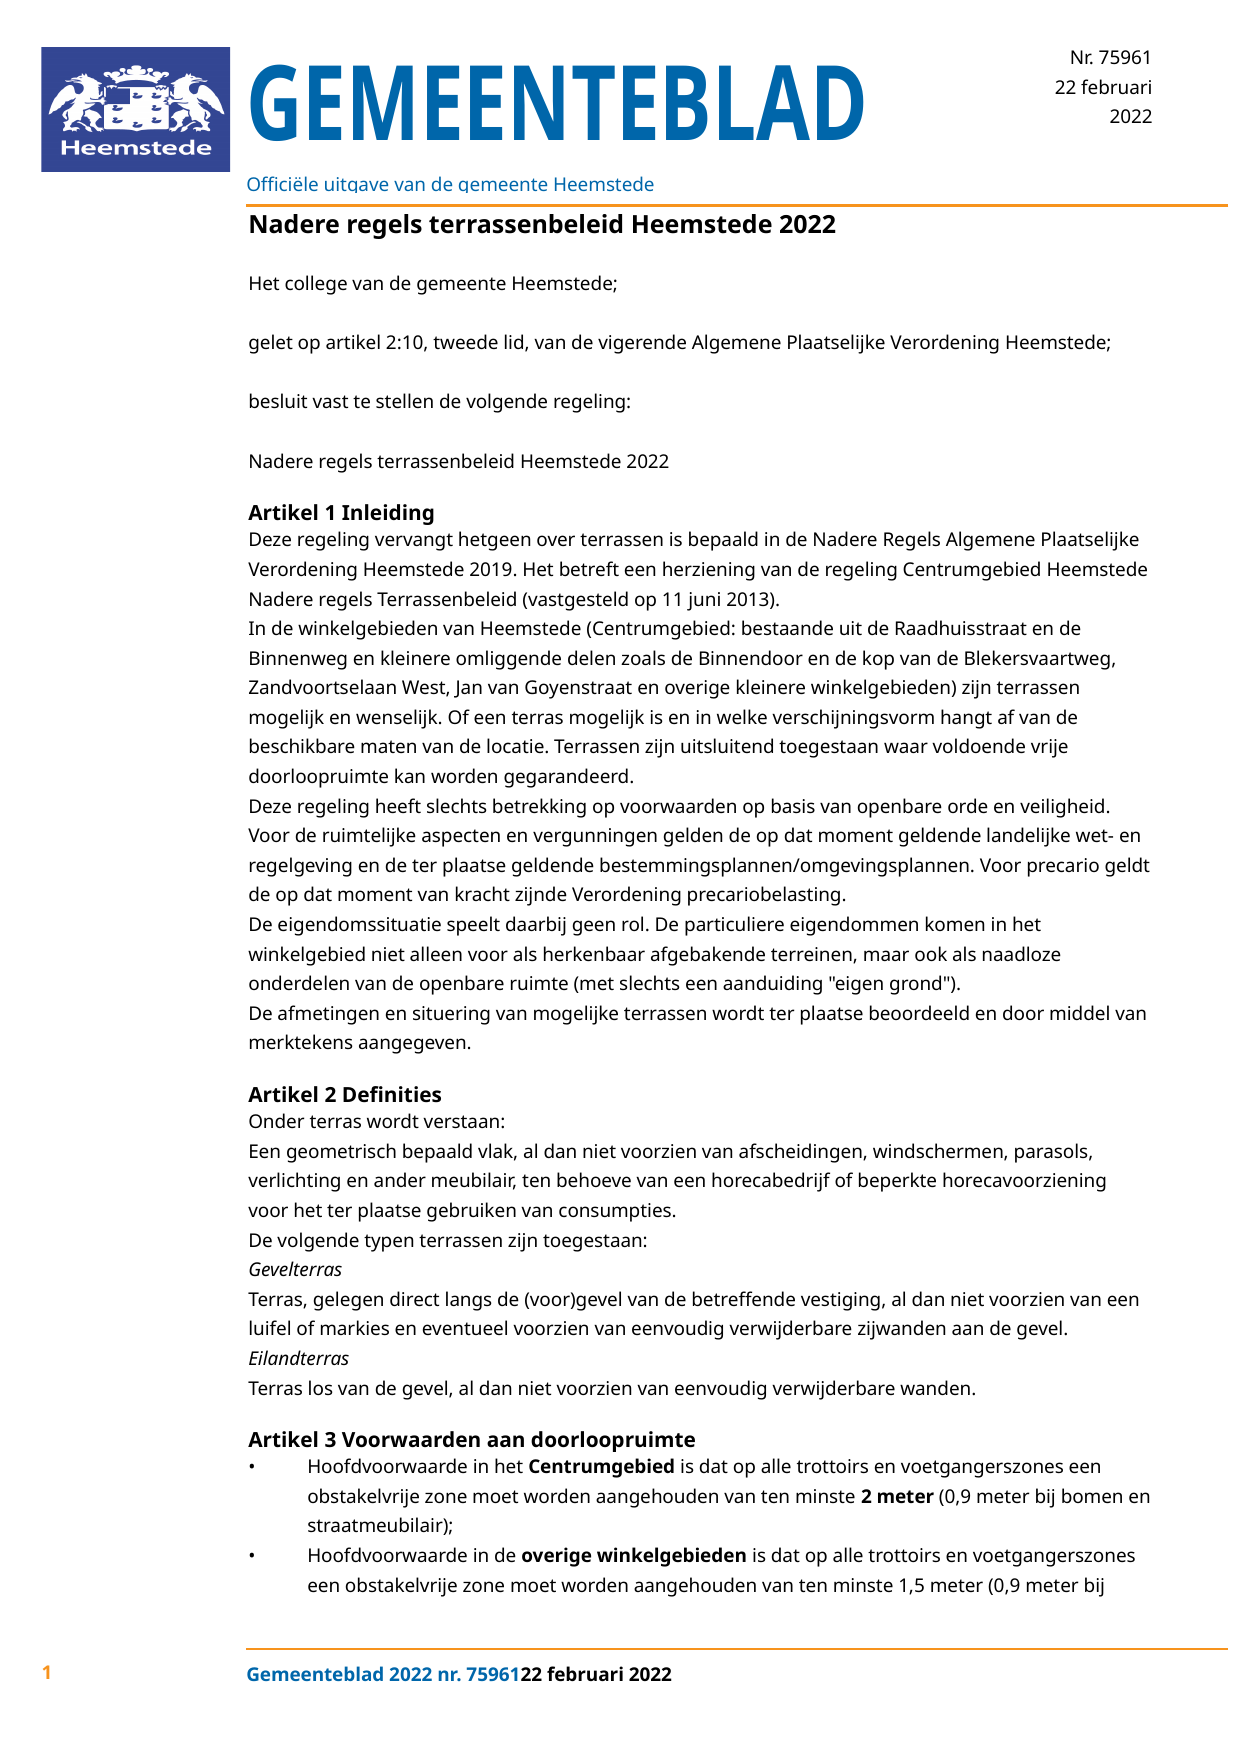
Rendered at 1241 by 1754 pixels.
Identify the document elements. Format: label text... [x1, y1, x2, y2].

text Gevelterras [248, 1256, 1152, 1282]
text Artikel 1 Inleiding [248, 498, 1152, 527]
text Artikel 3 Voorwaarden aan doorloopruimte [248, 1425, 1152, 1453]
list Hoofdvoorwaarde in de overige winkelgebieden is dat op alle trottoirs en voetgangerszones een obstakelvrije zone moet worden aangehouden van ten minste 1,5 meter (0,9 meter bij [248, 1542, 1152, 1598]
text Deze regeling vervangt hetgeen over terrassen is bepaald in de Nadere Regels Algemene Plaatselijke Verordening Heemstede 2019. Het betreft een herziening van de regeling Centrumgebied Heemstede Nadere regels Terrassenbeleid (vastgesteld op 11 juni 2013). [248, 527, 1152, 612]
text besluit vast te stellen de volgende regeling: [248, 389, 1152, 414]
text De volgende typen terrassen zijn toegestaan: [248, 1227, 1152, 1252]
text Terras, gelegen direct langs de (voor)gevel van de betreffende vestiging, al dan niet voorzien van een luifel of markies en eventueel voorzien van eenvoudig verwijderbare zijwanden aan de gevel. [248, 1286, 1152, 1341]
text De afmetingen en situering van mogelijke terrassen wordt ter plaatse beoordeeld en door middel van merktekens aangegeven. [248, 1000, 1152, 1055]
text Artikel 2 Definities [248, 1080, 1152, 1108]
text Een geometrisch bepaald vlak, al dan niet voorzien van afscheidingen, windschermen, parasols, verlichting en ander meubilair, ten behoeve van een horecabedrijf of beperkte horecavoorziening voor het ter plaatse gebruiken van consumpties. [248, 1138, 1152, 1223]
picture [41, 47, 231, 172]
text Onder terras wordt verstaan: [248, 1108, 1152, 1134]
text Deze regeling heeft slechts betrekking op voorwaarden op basis van openbare orde en veiligheid. Voor de ruimtelijke aspecten en vergunningen gelden de op dat moment geldende landelijke wet- en regelgeving en de ter plaatse geldende bestemmingsplannen/omgevingsplannen. Voor precario geldt de op dat moment van kracht zijnde Verordening precariobelasting. [248, 793, 1152, 907]
text Nadere regels terrassenbeleid Heemstede 2022 [248, 448, 1152, 473]
text gelet op artikel 2:10, tweede lid, van de vigerende Algemene Plaatselijke Verordening Heemstede; [248, 329, 1152, 355]
text Het college van de gemeente Heemstede; [248, 270, 1152, 296]
text In de winkelgebieden van Heemstede (Centrumgebied: bestaande uit de Raadhuisstraat en de Binnenweg en kleinere omliggende delen zoals de Binnendoor en de kop van de Blekersvaartweg, Zandvoortselaan West, Jan van Goyenstraat en overige kleinere winkelgebieden) zijn terrassen mogelijk en wenselijk. Of een terras mogelijk is en in welke verschijningsvorm hangt af van de beschikbare maten van de locatie. Terrassen zijn uitsluitend toegestaan waar voldoende vrije doorloopruimte kan worden gegarandeerd. [248, 615, 1152, 789]
text Eilandterras [248, 1345, 1152, 1371]
text De eigendomssituatie speelt daarbij geen rol. De particuliere eigendommen komen in het winkelgebied niet alleen voor als herkenbaar afgebakende terreinen, maar ook als naadloze onderdelen van de openbare ruimte (met slechts een aanduiding "eigen grond"). [248, 911, 1152, 996]
text Terras los van de gevel, al dan niet voorzien van eenvoudig verwijderbare wanden. [248, 1375, 1152, 1400]
list Hoofdvoorwaarde in het Centrumgebied is dat op alle trottoirs en voetgangerszones een obstakelvrije zone moet worden aangehouden van ten minste 2 meter (0,9 meter bij bomen en straatmeubilair); [248, 1453, 1152, 1538]
text Nadere regels terrassenbeleid Heemstede 2022 [248, 207, 1152, 241]
